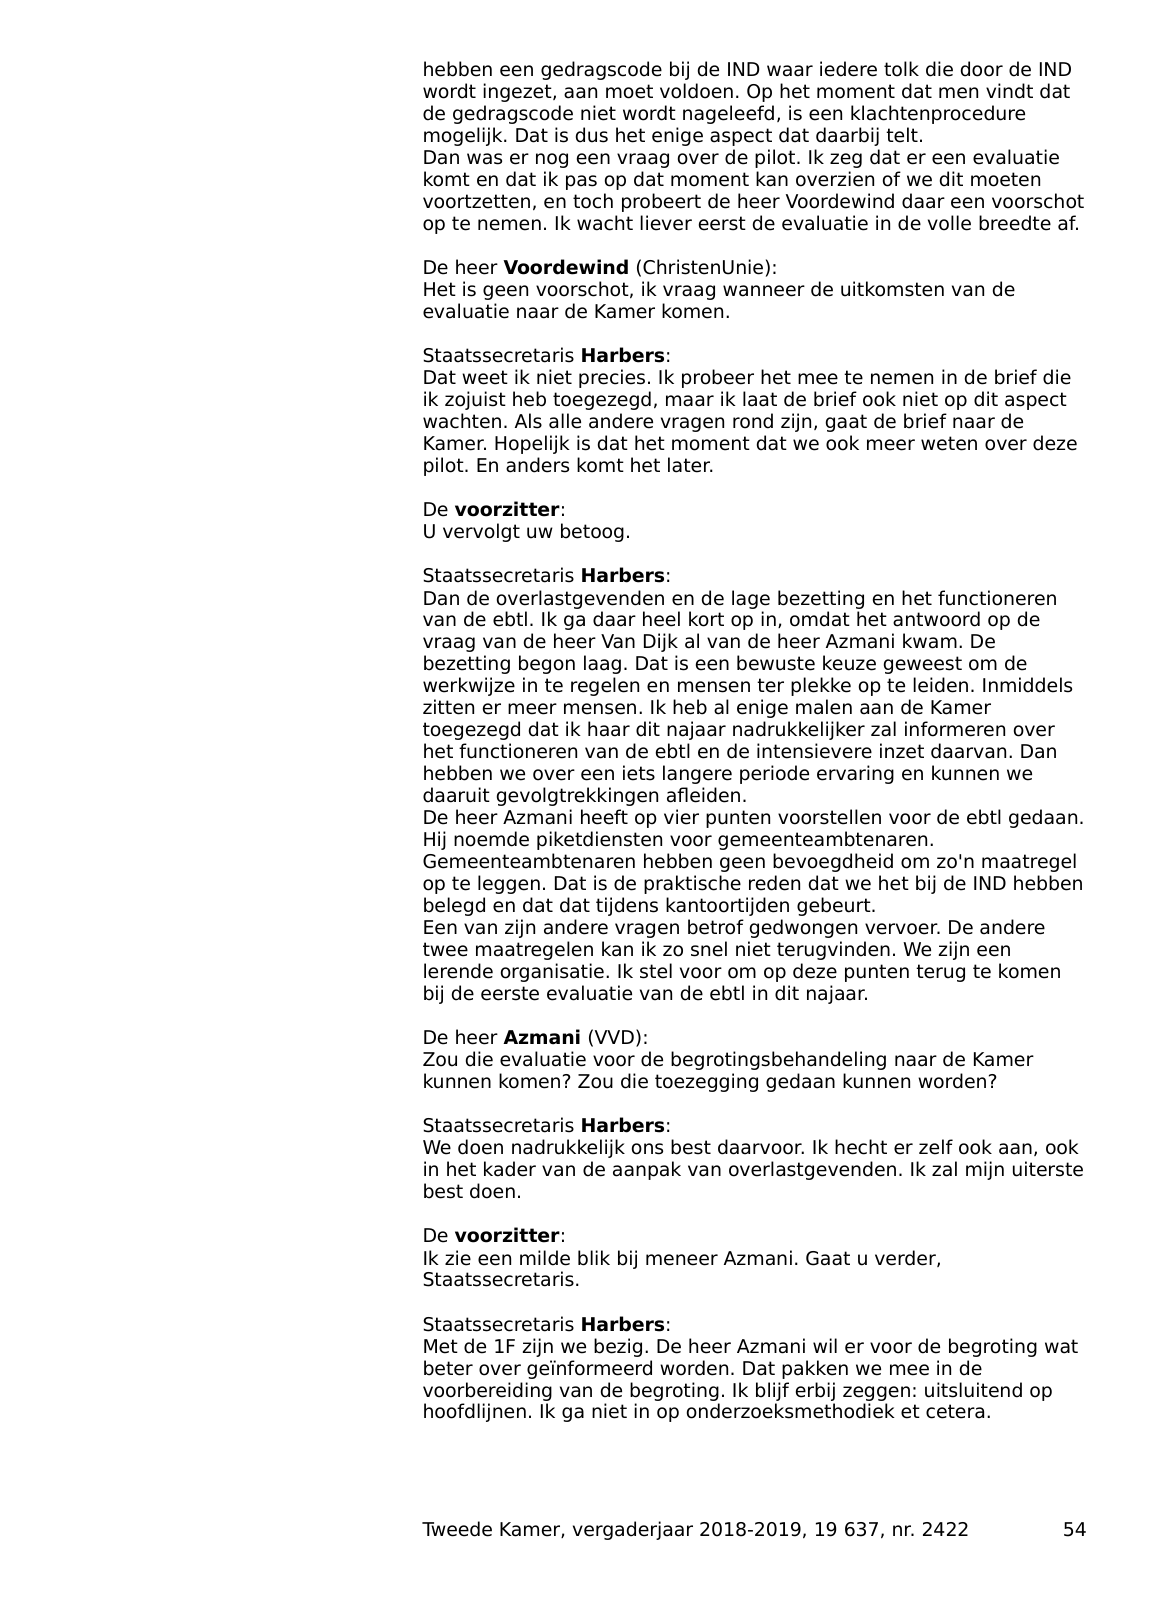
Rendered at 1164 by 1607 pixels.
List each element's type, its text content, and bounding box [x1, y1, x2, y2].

text De heer Voordewind (ChristenUnie): [422, 257, 1087, 279]
text Zou die evaluatie voor de begrotingsbehandeling naar de Kamer kunnen komen? Zou die toezegging gedaan kunnen worden? [422, 1049, 1087, 1093]
text Dan was er nog een vraag over de pilot. Ik zeg dat er een evaluatie komt en dat ik pas op dat moment kan overzien of we dit moeten voortzetten, en toch probeert de heer Voordewind daar een voorschot op te nemen. Ik wacht liever eerst de evaluatie in de volle breedte af. [422, 147, 1087, 235]
text Staatssecretaris Harbers: [422, 1115, 1087, 1137]
text hebben een gedragscode bij de IND waar iedere tolk die door de IND wordt ingezet, aan moet voldoen. Op het moment dat men vindt dat de gedragscode niet wordt nageleefd, is een klachtenprocedure mogelijk. Dat is dus het enige aspect dat daarbij telt. [422, 59, 1087, 147]
text De heer Azmani (VVD): [422, 1027, 1087, 1049]
text De heer Azmani heeft op vier punten voorstellen voor de ebtl gedaan. Hij noemde piketdiensten voor gemeenteambtenaren. Gemeenteambtenaren hebben geen bevoegdheid om zo'n maatregel op te leggen. Dat is de praktische reden dat we het bij de IND hebben belegd en dat dat tijdens kantoortijden gebeurt. [422, 807, 1087, 917]
text Een van zijn andere vragen betrof gedwongen vervoer. De andere twee maatregelen kan ik zo snel niet terugvinden. We zijn een lerende organisatie. Ik stel voor om op deze punten terug te komen bij de eerste evaluatie van de ebtl in dit najaar. [422, 917, 1087, 1005]
text U vervolgt uw betoog. [422, 521, 1087, 543]
text Met de 1F zijn we bezig. De heer Azmani wil er voor de begroting wat beter over geïnformeerd worden. Dat pakken we mee in de voorbereiding van de begroting. Ik blijf erbij zeggen: uitsluitend op hoofdlijnen. Ik ga niet in op onderzoeksmethodiek et cetera. [422, 1336, 1087, 1423]
text Het is geen voorschot, ik vraag wanneer de uitkomsten van de evaluatie naar de Kamer komen. [422, 279, 1087, 323]
text De voorzitter: [422, 499, 1087, 521]
text De voorzitter: [422, 1225, 1087, 1247]
text Ik zie een milde blik bij meneer Azmani. Gaat u verder, Staatssecretaris. [422, 1247, 1087, 1291]
text Staatssecretaris Harbers: [422, 1313, 1087, 1336]
text Dan de overlastgevenden en de lage bezetting en het functioneren van de ebtl. Ik ga daar heel kort op in, omdat het antwoord op de vraag van de heer Van Dijk al van de heer Azmani kwam. De bezetting begon laag. Dat is een bewuste keuze geweest om de werkwijze in te regelen en mensen ter plekke op te leiden. Inmiddels zitten er meer mensen. Ik heb al enige malen aan de Kamer toegezegd dat ik haar dit najaar nadrukkelijker zal informeren over het functioneren van de ebtl en de intensievere inzet daarvan. Dan hebben we over een iets langere periode ervaring en kunnen we daaruit gevolgtrekkingen afleiden. [422, 587, 1087, 807]
text We doen nadrukkelijk ons best daarvoor. Ik hecht er zelf ook aan, ook in het kader van de aanpak van overlastgevenden. Ik zal mijn uiterste best doen. [422, 1137, 1087, 1203]
text Staatssecretaris Harbers: [422, 565, 1087, 587]
text Dat weet ik niet precies. Ik probeer het mee te nemen in de brief die ik zojuist heb toegezegd, maar ik laat de brief ook niet op dit aspect wachten. Als alle andere vragen rond zijn, gaat de brief naar de Kamer. Hopelijk is dat het moment dat we ook meer weten over deze pilot. En anders komt het later. [422, 367, 1087, 477]
text Staatssecretaris Harbers: [422, 345, 1087, 367]
